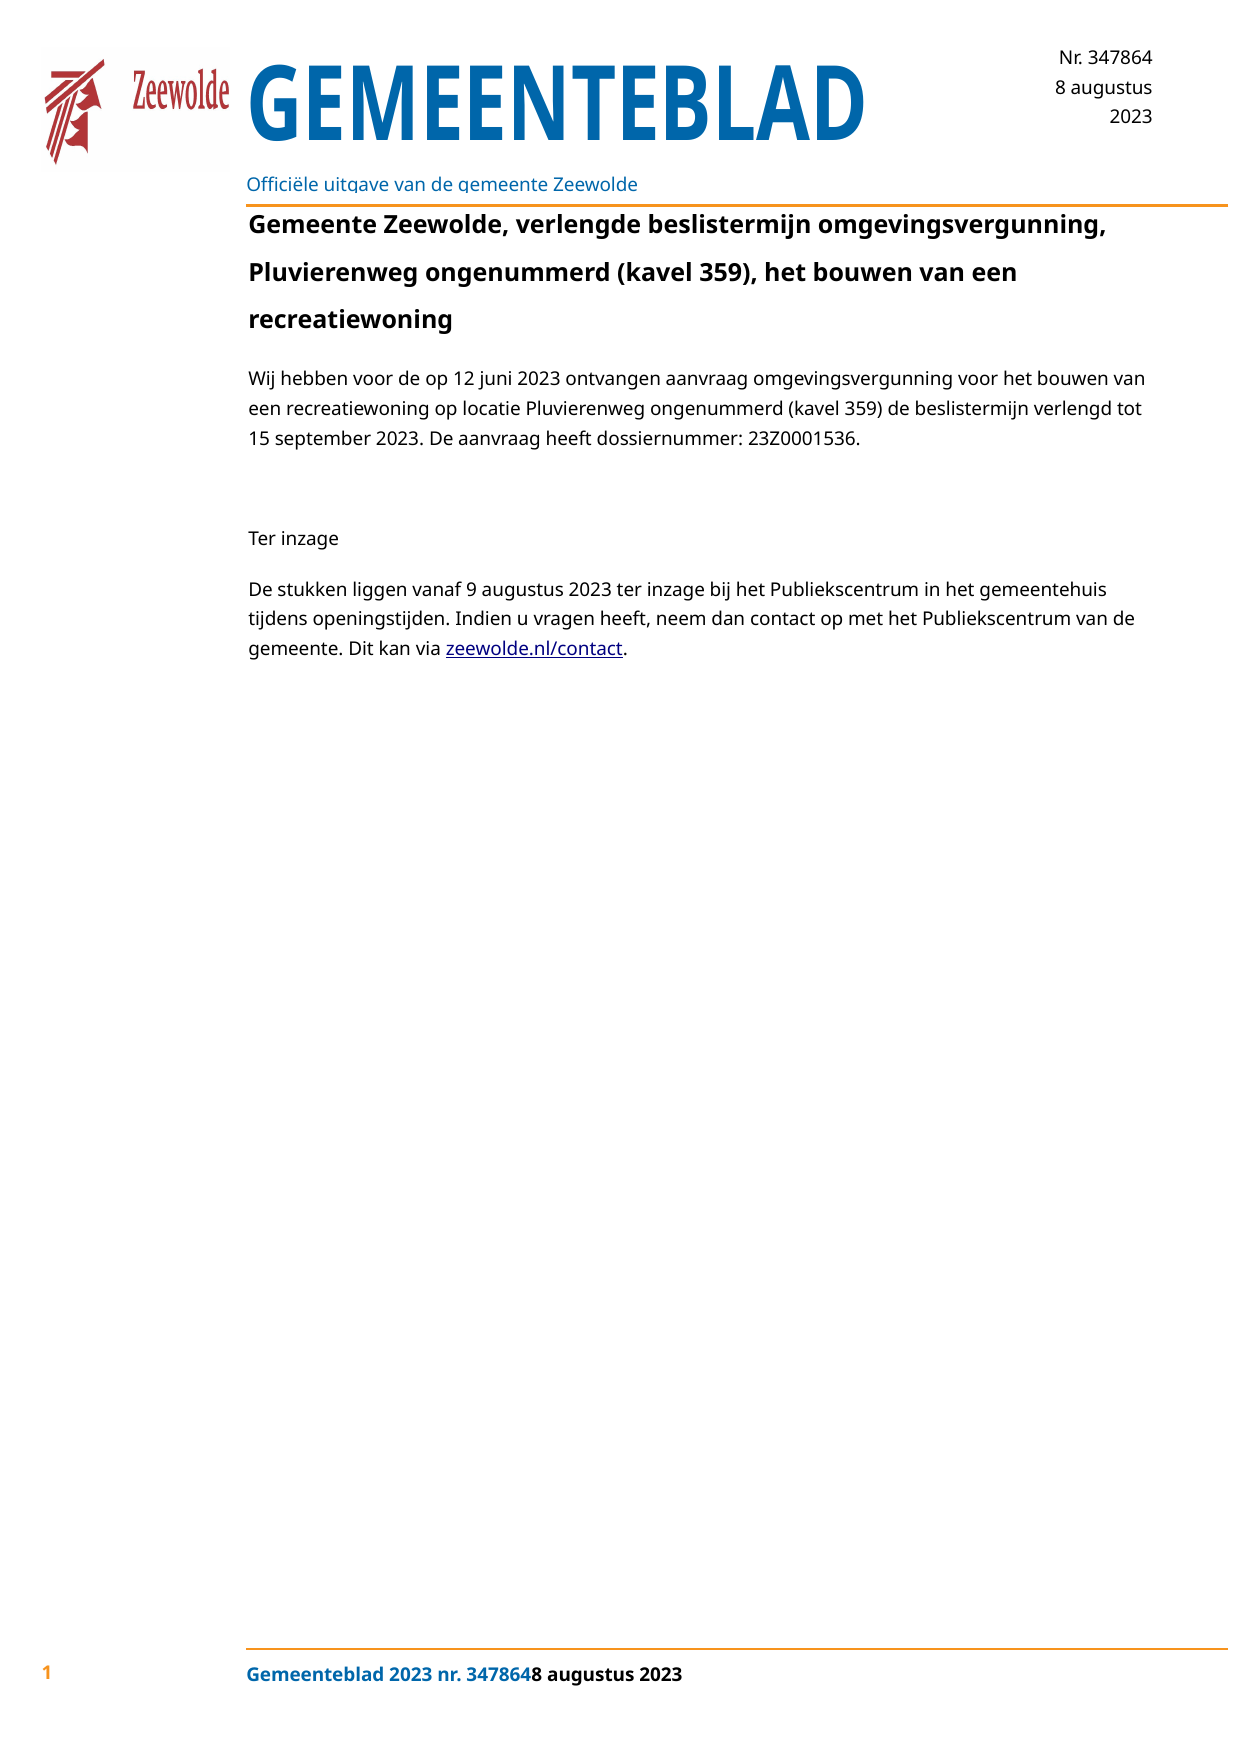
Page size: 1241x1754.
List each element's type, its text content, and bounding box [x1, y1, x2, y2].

text De stukken liggen vanaf 9 augustus 2023 ter inzage bij het Publiekscentrum in het gemeentehuis tijdens openingstijden. Indien u vragen heeft, neem dan contact op met het Publiekscentrum van de gemeente. Dit kan via zeewolde.nl/contact. [248, 576, 1152, 661]
text Ter inzage [248, 526, 1152, 551]
text Gemeente Zeewolde, verlengde beslistermijn omgevingsvergunning, Pluvierenweg ongenummerd (kavel 359), het bouwen van een recreatiewoning [248, 207, 1152, 336]
picture [41, 47, 231, 172]
text Wij hebben voor de op 12 juni 2023 ontvangen aanvraag omgevingsvergunning voor het bouwen van een recreatiewoning op locatie Pluvierenweg ongenummerd (kavel 359) de beslistermijn verlengd tot 15 september 2023. De aanvraag heeft dossiernummer: 23Z0001536. [248, 366, 1152, 450]
